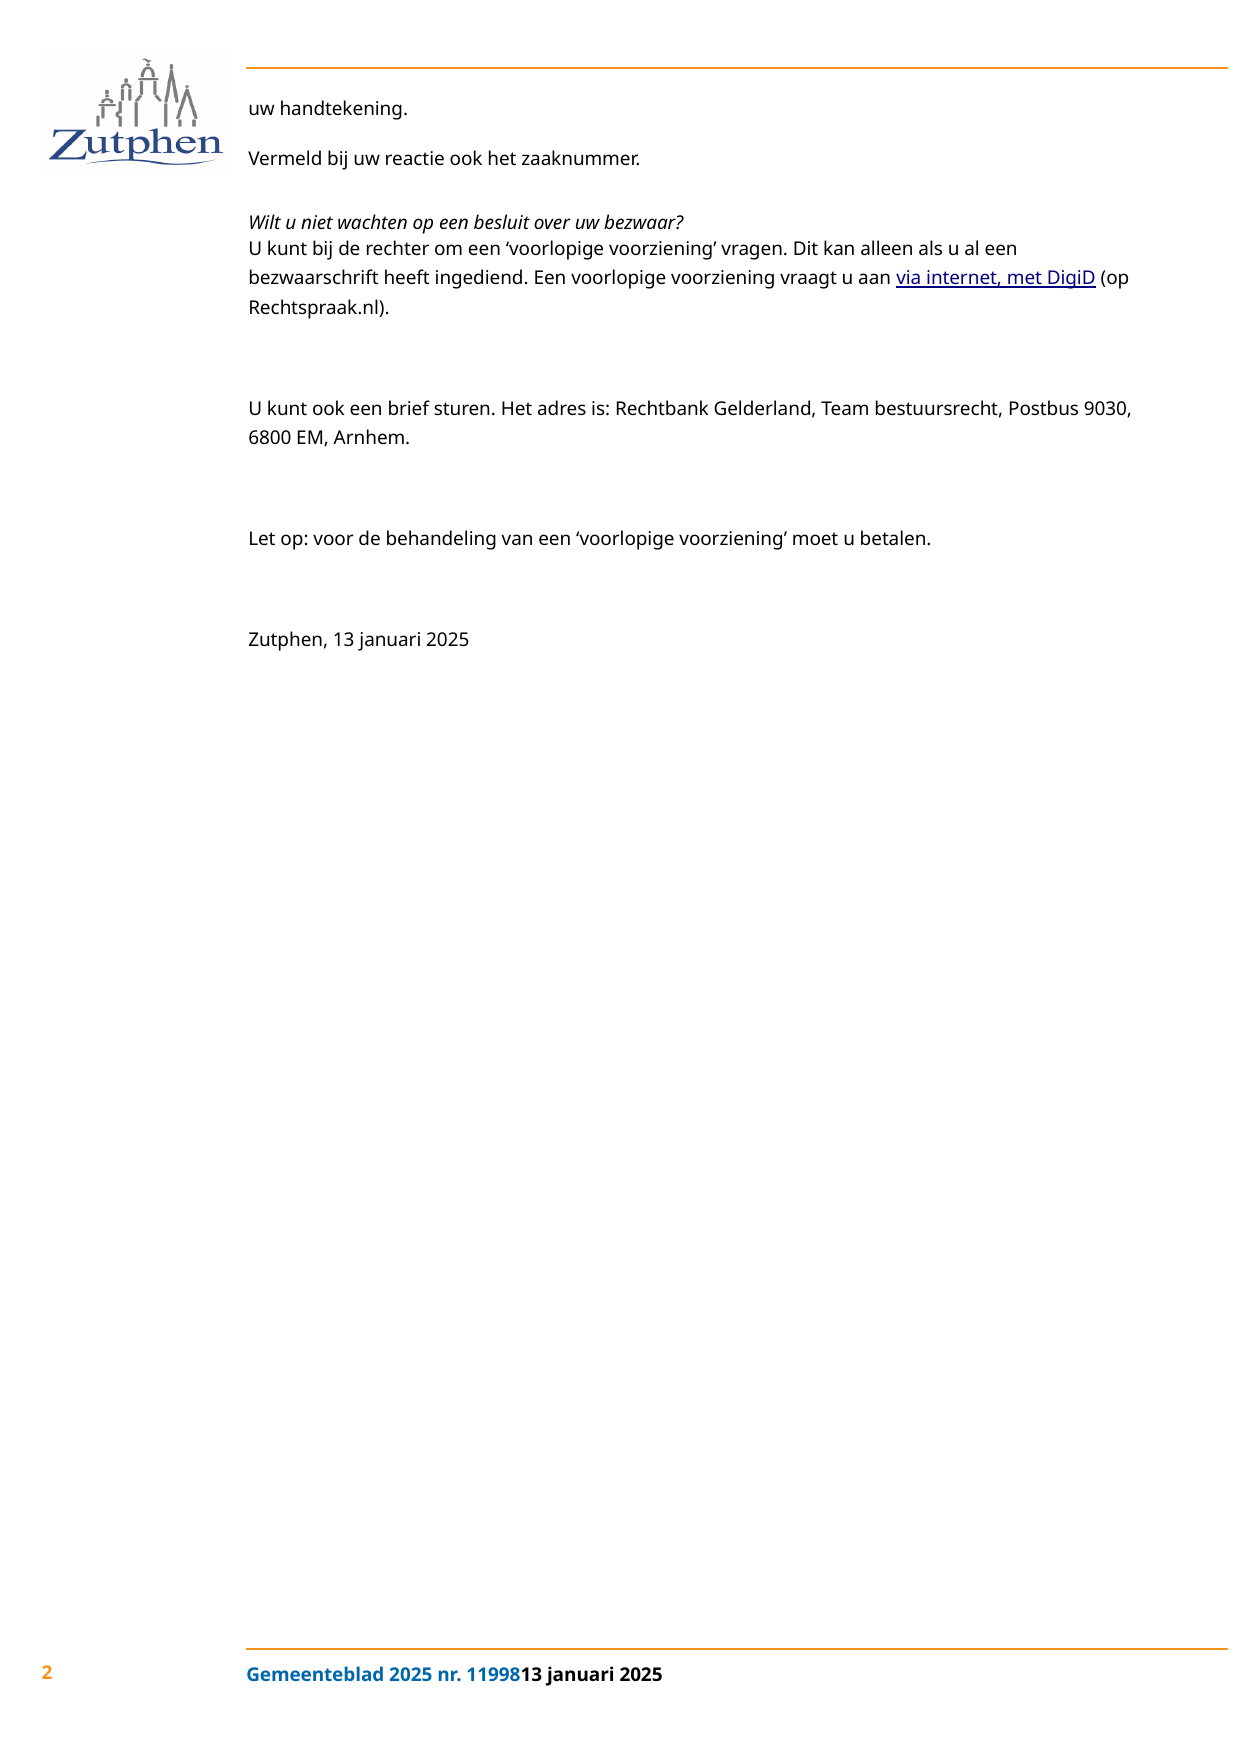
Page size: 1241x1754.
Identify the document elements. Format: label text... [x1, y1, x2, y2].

text Wilt u niet wachten op een besluit over uw bezwaar? [248, 209, 1152, 235]
text Zutphen, 13 januari 2025 [248, 626, 1152, 652]
text U kunt ook een brief sturen. Het adres is: Rechtbank Gelderland, Team bestuursrecht, Postbus 9030, 6800 EM, Arnhem. [248, 395, 1152, 450]
text uw handtekening. [248, 95, 1152, 121]
text U kunt bij de rechter om een ‘voorlopige voorziening’ vragen. Dit kan alleen als u al een bezwaarschrift heeft ingediend. Een voorlopige voorziening vraagt u aan via internet, met DigiD (op Rechtspraak.nl). [248, 235, 1152, 320]
picture [41, 47, 231, 172]
text Vermeld bij uw reactie ook het zaaknummer. [248, 145, 1152, 171]
text Let op: voor de behandeling van een ‘voorlopige voorziening’ moet u betalen. [248, 525, 1152, 551]
